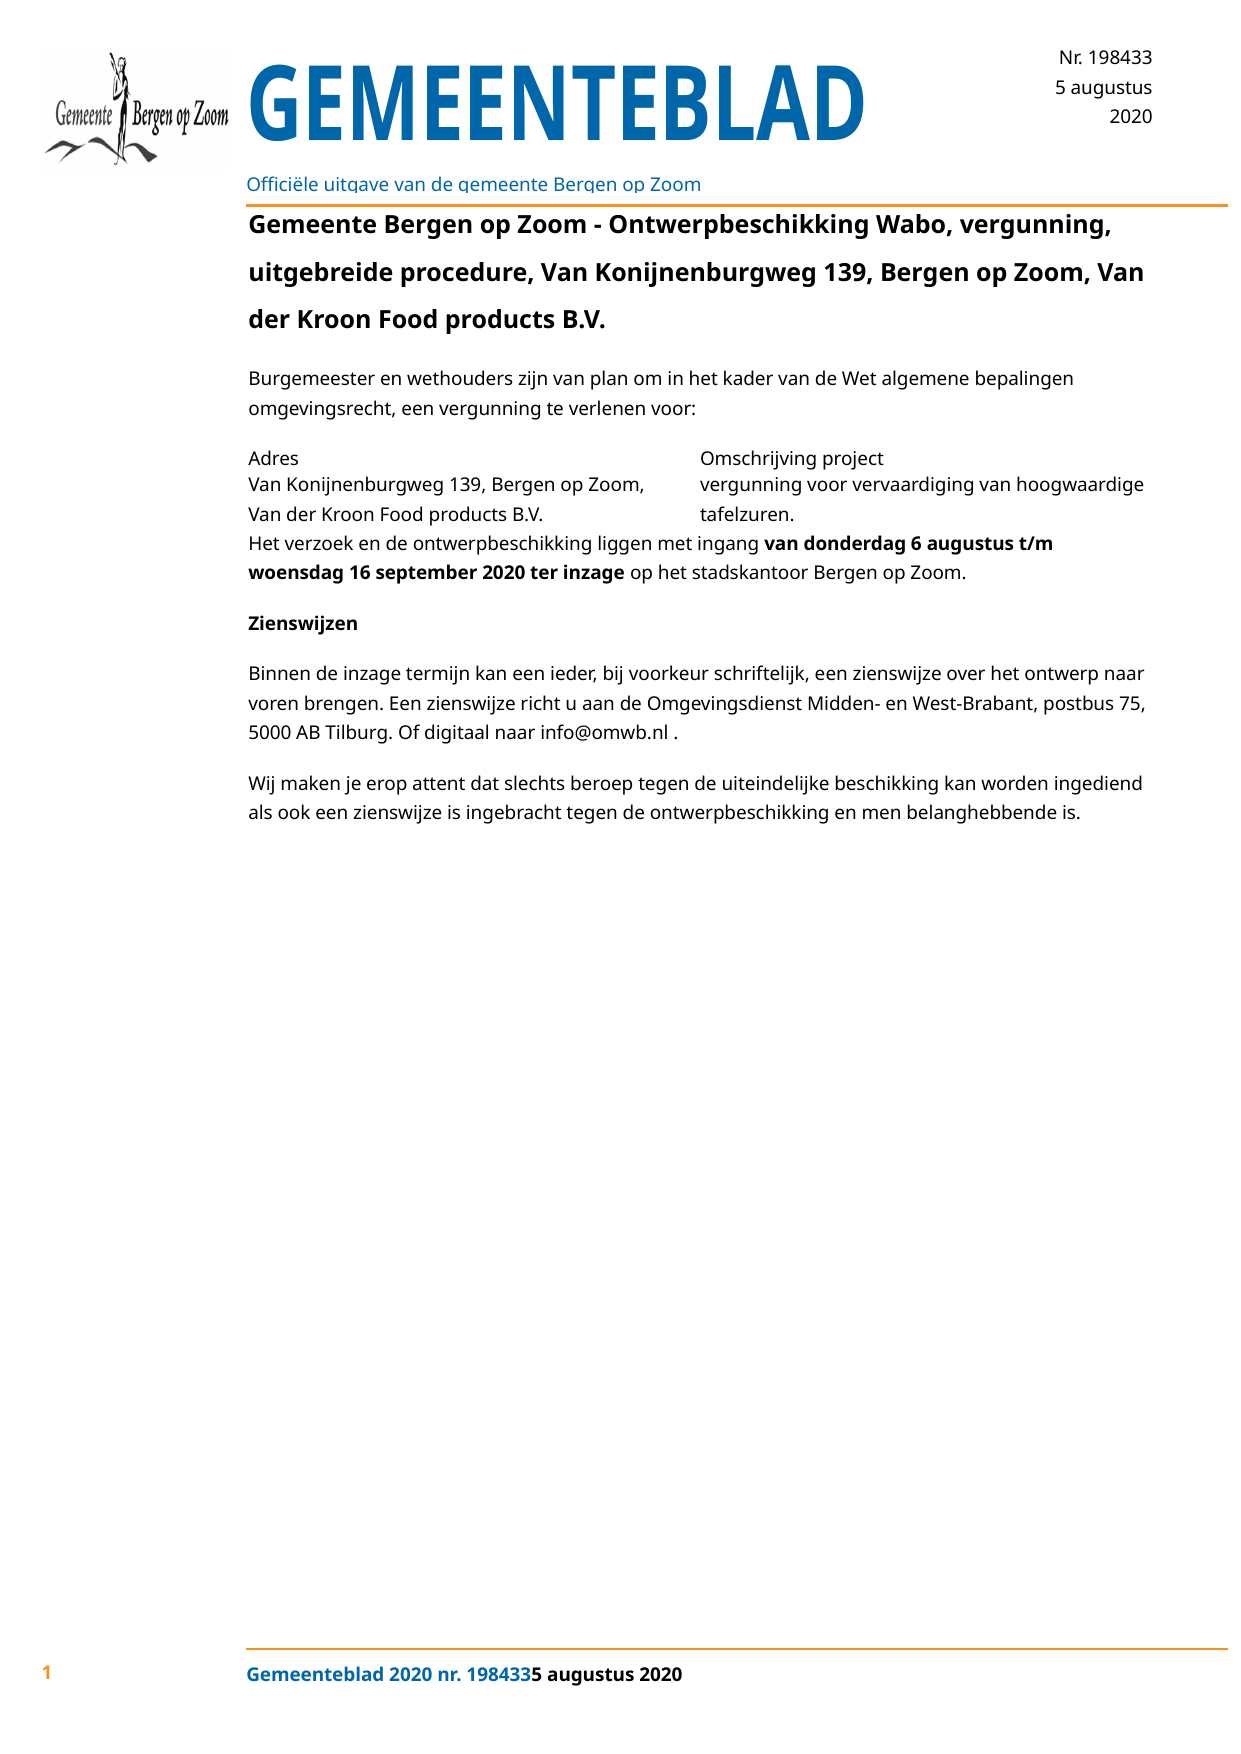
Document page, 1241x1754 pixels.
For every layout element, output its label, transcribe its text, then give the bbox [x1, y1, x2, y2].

text Binnen de inzage termijn kan een ieder, bij voorkeur schriftelijk, een zienswijze over het ontwerp naar voren brengen. Een zienswijze richt u aan de Omgevingsdienst Midden- en West-Brabant, postbus 75, 5000 AB Tilburg. Of digitaal naar info@omwb.nl . [248, 660, 1152, 745]
text Burgemeester en wethouders zijn van plan om in het kader van de Wet algemene bepalingen omgevingsrecht, een vergunning te verlenen voor: [248, 366, 1152, 421]
table_header Omschrijving project [700, 446, 1152, 471]
text Zienswijzen [248, 610, 1152, 636]
text Gemeente Bergen op Zoom - Ontwerpbeschikking Wabo, vergunning, uitgebreide procedure, Van Konijnenburgweg 139, Bergen op Zoom, Van der Kroon Food products B.V. [248, 207, 1152, 336]
text Het verzoek en de ontwerpbeschikking liggen met ingang van donderdag 6 augustus t/m woensdag 16 september 2020 ter inzage op het stadskantoor Bergen op Zoom. [248, 530, 1152, 585]
table_cell Van Konijnenburgweg 139, Bergen op Zoom, Van der Kroon Food products B.V. [248, 471, 700, 527]
table_cell vergunning voor vervaardiging van hoogwaardige tafelzuren. [700, 471, 1152, 527]
text Wij maken je erop attent dat slechts beroep tegen de uiteindelijke beschikking kan worden ingediend als ook een zienswijze is ingebracht tegen de ontwerpbeschikking en men belanghebbende is. [248, 770, 1152, 825]
table_header Adres [248, 446, 700, 471]
picture [41, 47, 231, 172]
